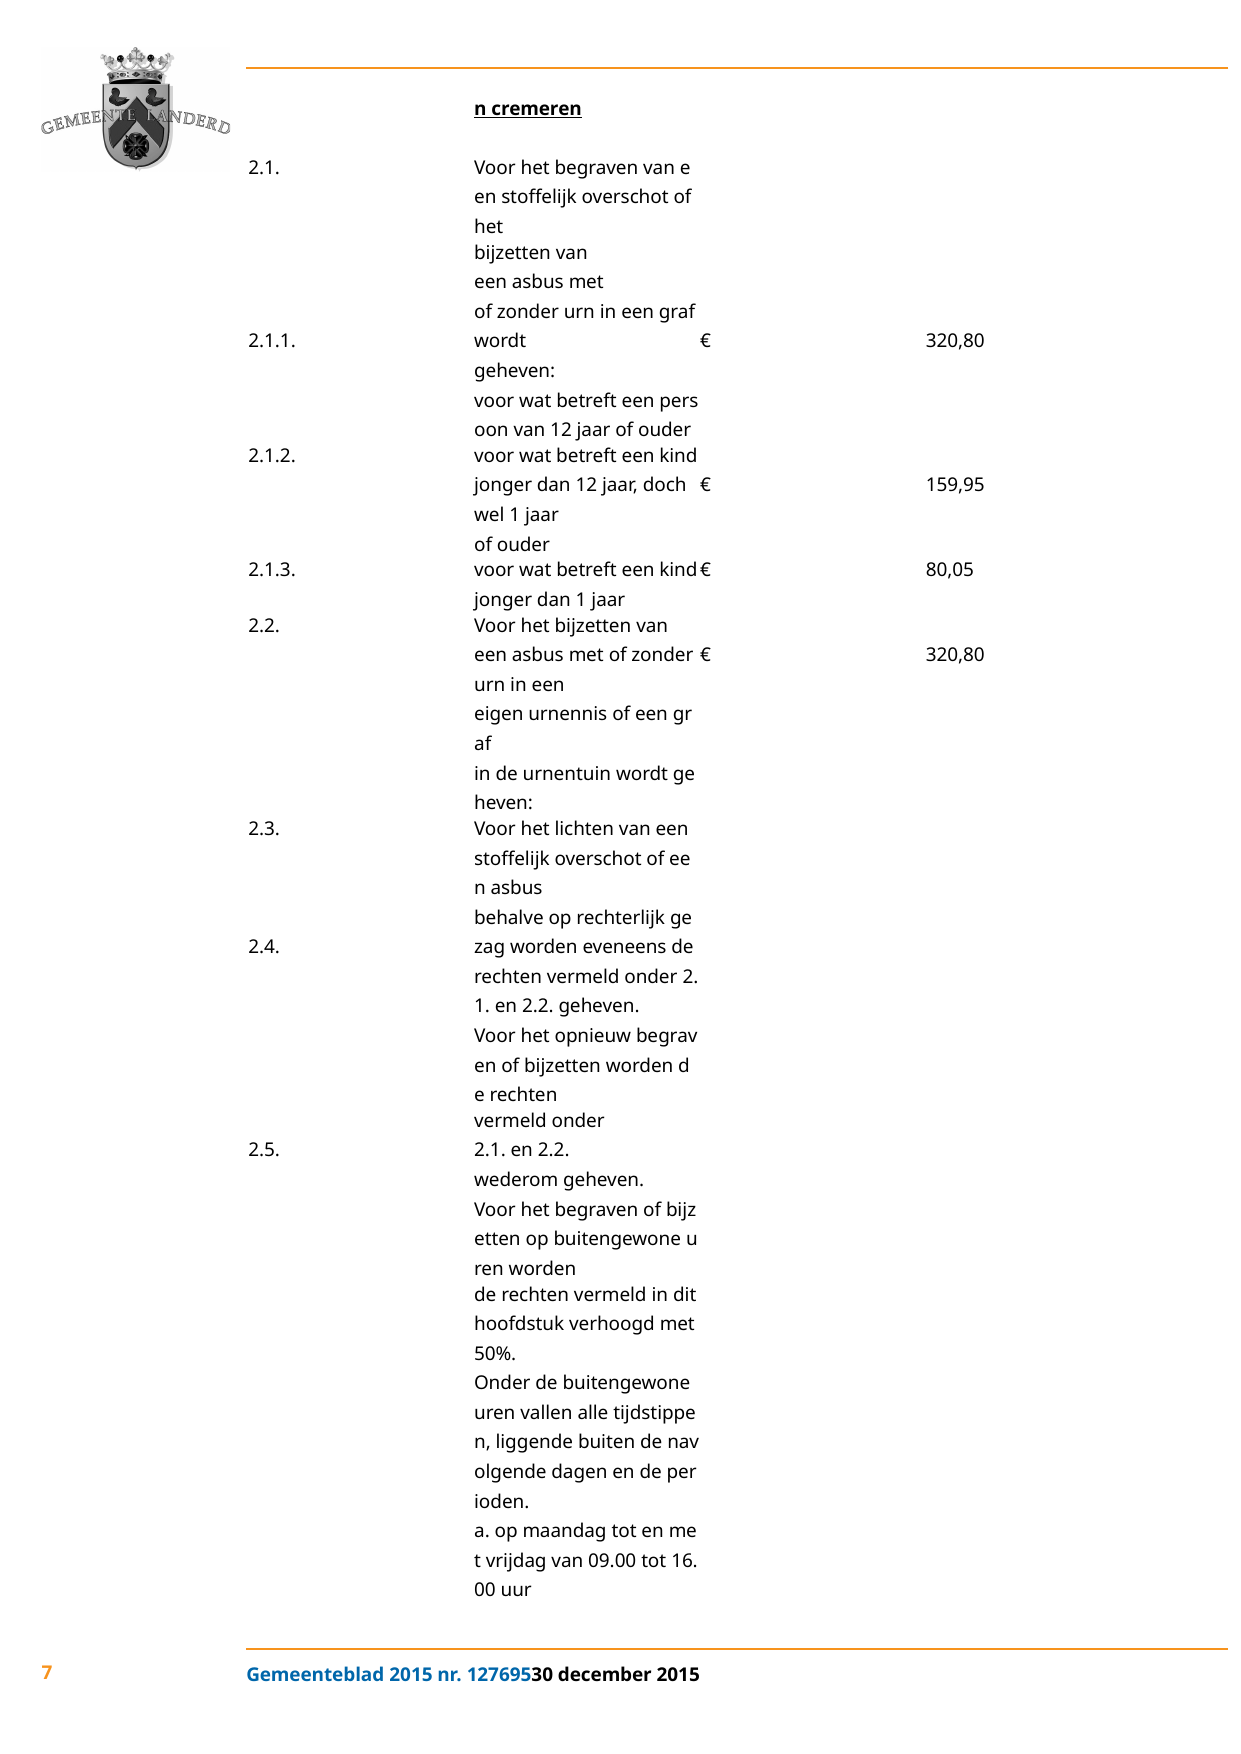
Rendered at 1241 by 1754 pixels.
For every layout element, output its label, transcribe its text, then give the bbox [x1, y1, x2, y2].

table_cell 320,80 [926, 239, 1152, 442]
table_cell 80,05 [926, 557, 1152, 612]
picture [41, 47, 231, 172]
table_cell [248, 1281, 474, 1602]
table_cell [926, 1107, 1152, 1281]
table_header 2.1. [248, 95, 474, 239]
table_header n cremeren Voor het begraven van een stoffelijk overschot of het [474, 95, 700, 239]
table_cell bijzetten van een asbus met of zonder urn in een graf wordt geheven: voor wat betreft een persoon van 12 jaar of ouder [474, 239, 700, 442]
table_cell € [700, 612, 926, 815]
table_cell 2.1.1. [248, 239, 474, 442]
table_cell Voor het bijzetten van een asbus met of zonder urn in een eigen urnennis of een graf in de urnentuin wordt geheven: [474, 612, 700, 815]
table_cell 2.1.3. [248, 557, 474, 612]
table_cell 2.2. [248, 612, 474, 815]
table_cell voor wat betreft een kind jonger dan 1 jaar [474, 557, 700, 612]
table_cell 2.3. 2.4. [248, 815, 474, 1107]
table_cell [700, 815, 926, 1107]
table_cell 2.5. [248, 1107, 474, 1281]
table_cell [926, 815, 1152, 1107]
table_cell € [700, 557, 926, 612]
table_cell Voor het lichten van een stoffelijk overschot of een asbus behalve op rechterlijk gezag worden eveneens de rechten vermeld onder 2.1. en 2.2. geheven. Voor het opnieuw begraven of bijzetten worden de rechten [474, 815, 700, 1107]
table_cell € [700, 442, 926, 557]
table_cell [926, 1281, 1152, 1602]
table_cell 159,95 [926, 442, 1152, 557]
table_cell € [700, 239, 926, 442]
table_header [700, 95, 926, 239]
table_cell [700, 1281, 926, 1602]
table_cell vermeld onder 2.1. en 2.2. wederom geheven. Voor het begraven of bijzetten op buitengewone uren worden [474, 1107, 700, 1281]
table_cell 320,80 [926, 612, 1152, 815]
table_cell de rechten vermeld in dit hoofdstuk verhoogd met 50%. Onder de buitengewone uren vallen alle tijdstippen, liggende buiten de navolgende dagen en de perioden. a. op maandag tot en met vrijdag van 09.00 tot 16.00 uur [474, 1281, 700, 1602]
table_cell 2.1.2. [248, 442, 474, 557]
table_cell [700, 1107, 926, 1281]
table_cell voor wat betreft een kind jonger dan 12 jaar, doch wel 1 jaar of ouder [474, 442, 700, 557]
